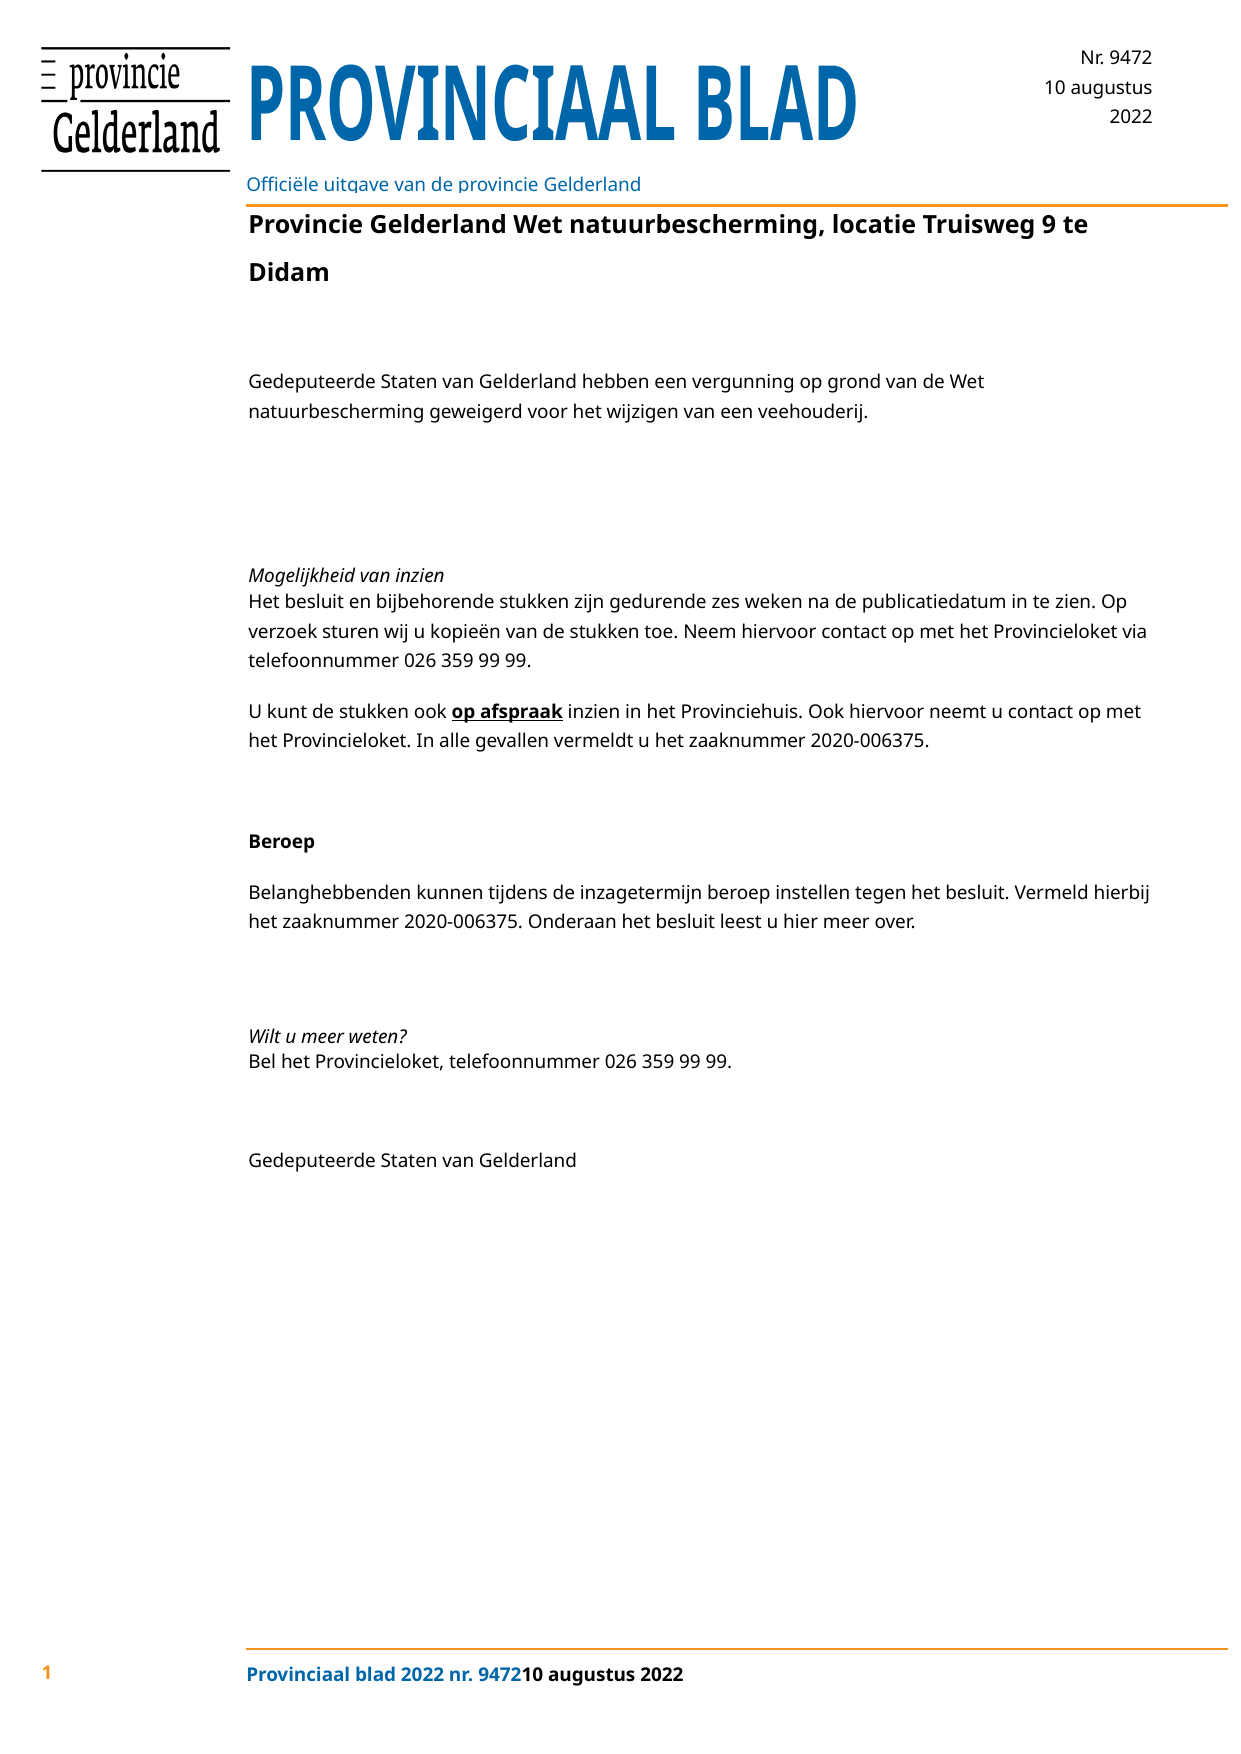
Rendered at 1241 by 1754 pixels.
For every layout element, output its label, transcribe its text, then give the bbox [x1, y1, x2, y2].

text U kunt de stukken ook op afspraak inzien in het Provinciehuis. Ook hiervoor neemt u contact op met het Provincieloket. In alle gevallen vermeldt u het zaaknummer 2020-006375. [248, 698, 1152, 753]
picture [41, 47, 231, 172]
text Beroep [248, 828, 1152, 854]
text Belanghebbenden kunnen tijdens de inzagetermijn beroep instellen tegen het besluit. Vermeld hierbij het zaaknummer 2020-006375. Onderaan het besluit leest u hier meer over. [248, 879, 1152, 934]
text Gedeputeerde Staten van Gelderland [248, 1147, 1152, 1172]
text Gedeputeerde Staten van Gelderland hebben een vergunning op grond van de Wet natuurbescherming geweigerd voor het wijzigen van een veehouderij. [248, 368, 1152, 424]
text Provincie Gelderland Wet natuurbescherming, locatie Truisweg 9 te Didam [248, 207, 1152, 288]
text Wilt u meer weten? [248, 1023, 1152, 1048]
text Bel het Provincieloket, telefoonnummer 026 359 99 99. [248, 1048, 1152, 1074]
text Mogelijkheid van inzien [248, 563, 1152, 588]
text Het besluit en bijbehorende stukken zijn gedurende zes weken na de publicatiedatum in te zien. Op verzoek sturen wij u kopieën van de stukken toe. Neem hiervoor contact op met het Provincieloket via telefoonnummer 026 359 99 99. [248, 588, 1152, 673]
